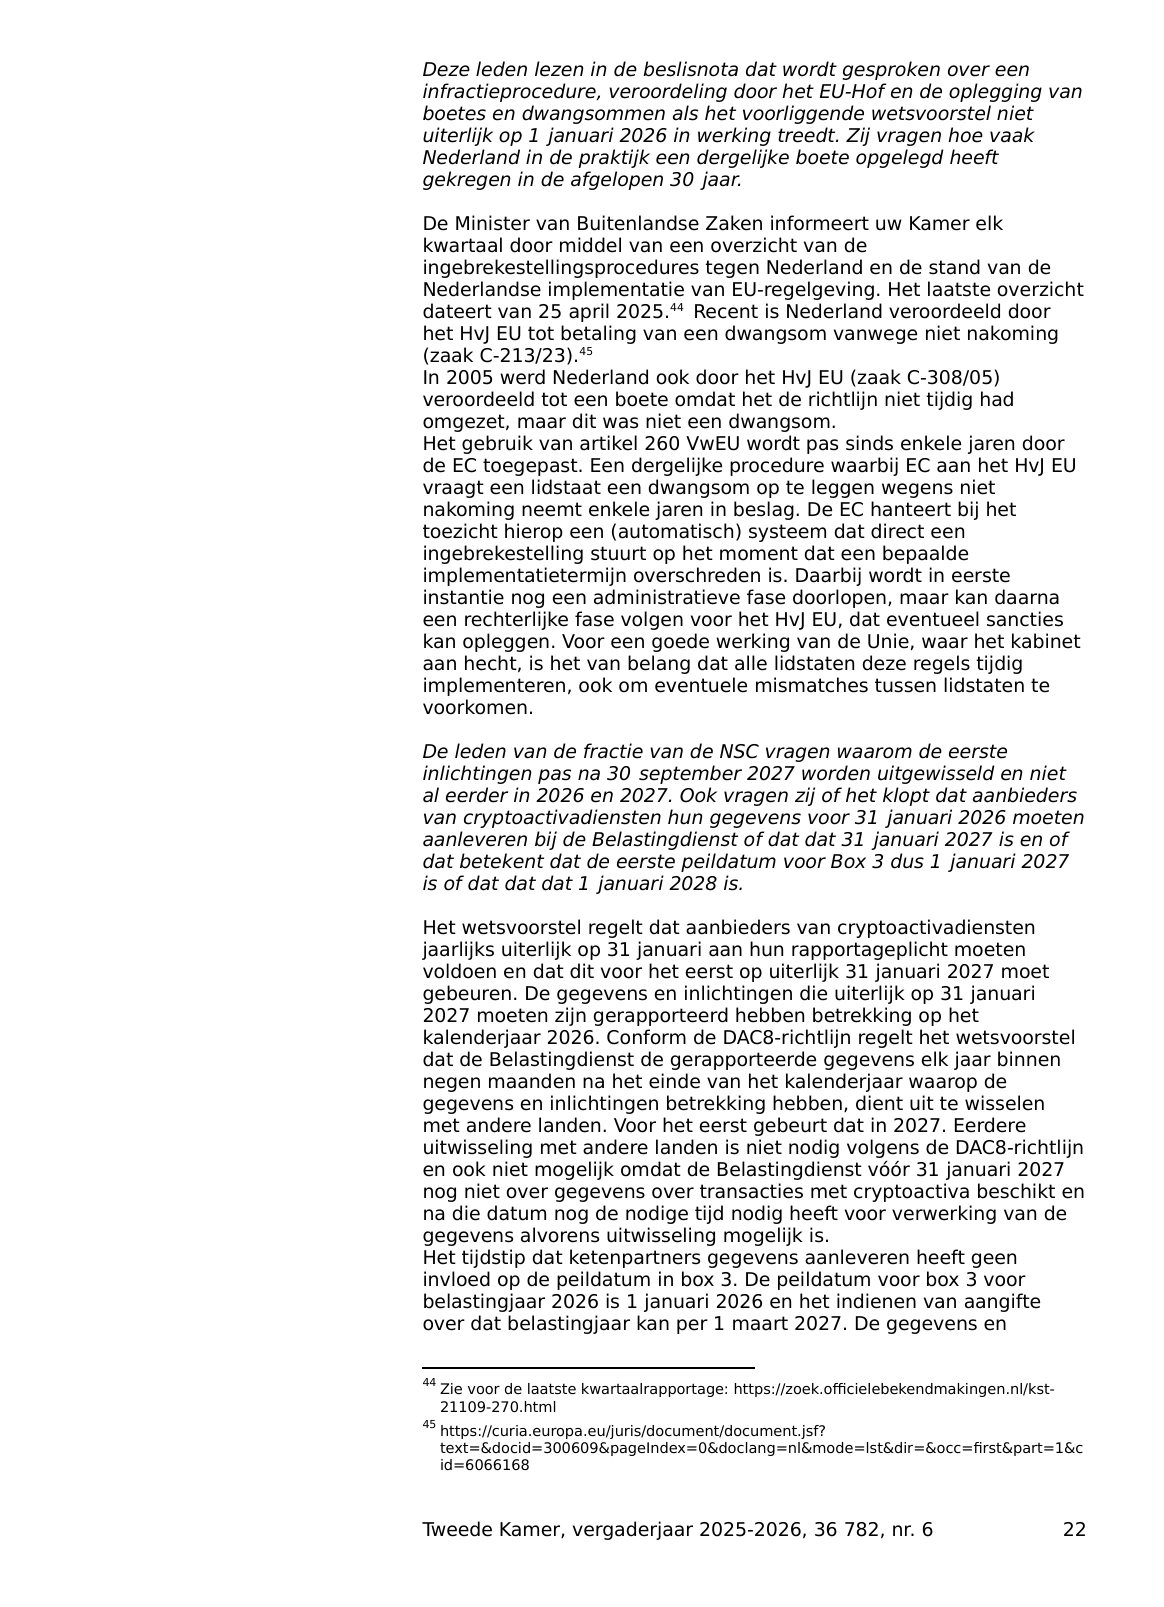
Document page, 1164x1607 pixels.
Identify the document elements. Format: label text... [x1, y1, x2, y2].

text De leden van de fractie van de NSC vragen waarom de eerste inlichtingen pas na 30 september 2027 worden uitgewisseld en niet al eerder in 2026 en 2027. Ook vragen zij of het klopt dat aanbieders van cryptoactivadiensten hun gegevens voor 31 januari 2026 moeten aanleveren bij de Belastingdienst of dat dat 31 januari 2027 is en of dat betekent dat de eerste peildatum voor Box 3 dus 1 januari 2027 is of dat dat dat 1 januari 2028 is. [422, 741, 1087, 895]
text Het gebruik van artikel 260 VwEU wordt pas sinds enkele jaren door de EC toegepast. Een dergelijke procedure waarbij EC aan het HvJ EU vraagt een lidstaat een dwangsom op te leggen wegens niet nakoming neemt enkele jaren in beslag. De EC hanteert bij het toezicht hierop een (automatisch) systeem dat direct een ingebrekestelling stuurt op het moment dat een bepaalde implementatietermijn overschreden is. Daarbij wordt in eerste instantie nog een administratieve fase doorlopen, maar kan daarna een rechterlijke fase volgen voor het HvJ EU, dat eventueel sancties kan opleggen. Voor een goede werking van de Unie, waar het kabinet aan hecht, is het van belang dat alle lidstaten deze regels tijdig implementeren, ook om eventuele mismatches tussen lidstaten te voorkomen. [422, 433, 1087, 719]
text De Minister van Buitenlandse Zaken informeert uw Kamer elk kwartaal door middel van een overzicht van de ingebrekestellingsprocedures tegen Nederland en de stand van de Nederlandse implementatie van EU-regelgeving. Het laatste overzicht dateert van 25 april 2025. Recent is Nederland veroordeeld door het HvJ EU tot betaling van een dwangsom vanwege niet nakoming (zaak C-213/23). [422, 213, 1087, 367]
text Het tijdstip dat ketenpartners gegevens aanleveren heeft geen invloed op de peildatum in box 3. De peildatum voor box 3 voor belastingjaar 2026 is 1 januari 2026 en het indienen van aangifte over dat belastingjaar kan per 1 maart 2027. De gegevens en [422, 1247, 1087, 1334]
text Het wetsvoorstel regelt dat aanbieders van cryptoactivadiensten jaarlijks uiterlijk op 31 januari aan hun rapportageplicht moeten voldoen en dat dit voor het eerst op uiterlijk 31 januari 2027 moet gebeuren. De gegevens en inlichtingen die uiterlijk op 31 januari 2027 moeten zijn gerapporteerd hebben betrekking op het kalenderjaar 2026. Conform de DAC8-richtlijn regelt het wetsvoorstel dat de Belastingdienst de gerapporteerde gegevens elk jaar binnen negen maanden na het einde van het kalenderjaar waarop de gegevens en inlichtingen betrekking hebben, dient uit te wisselen met andere landen. Voor het eerst gebeurt dat in 2027. Eerdere uitwisseling met andere landen is niet nodig volgens de DAC8-richtlijn en ook niet mogelijk omdat de Belastingdienst vóór 31 januari 2027 nog niet over gegevens over transacties met cryptoactiva beschikt en na die datum nog de nodige tijd nodig heeft voor verwerking van de gegevens alvorens uitwisseling mogelijk is. [422, 917, 1087, 1247]
text In 2005 werd Nederland ook door het HvJ EU (zaak C-308/05) veroordeeld tot een boete omdat het de richtlijn niet tijdig had omgezet, maar dit was niet een dwangsom. [422, 367, 1087, 433]
text Deze leden lezen in de beslisnota dat wordt gesproken over een infractieprocedure, veroordeling door het EU-Hof en de oplegging van boetes en dwangsommen als het voorliggende wetsvoorstel niet uiterlijk op 1 januari 2026 in werking treedt. Zij vragen hoe vaak Nederland in de praktijk een dergelijke boete opgelegd heeft gekregen in de afgelopen 30 jaar. [422, 59, 1087, 191]
text https://curia.europa.eu/juris/document/document.jsf?text=&docid=300609&pageIndex=0&doclang=nl&mode=lst&dir=&occ=first&part=1&cid=6066168 [422, 1418, 1087, 1474]
text Zie voor de laatste kwartaalrapportage: https://zoek.officielebekendmakingen.nl/kst-21109-270.html [422, 1377, 1087, 1416]
